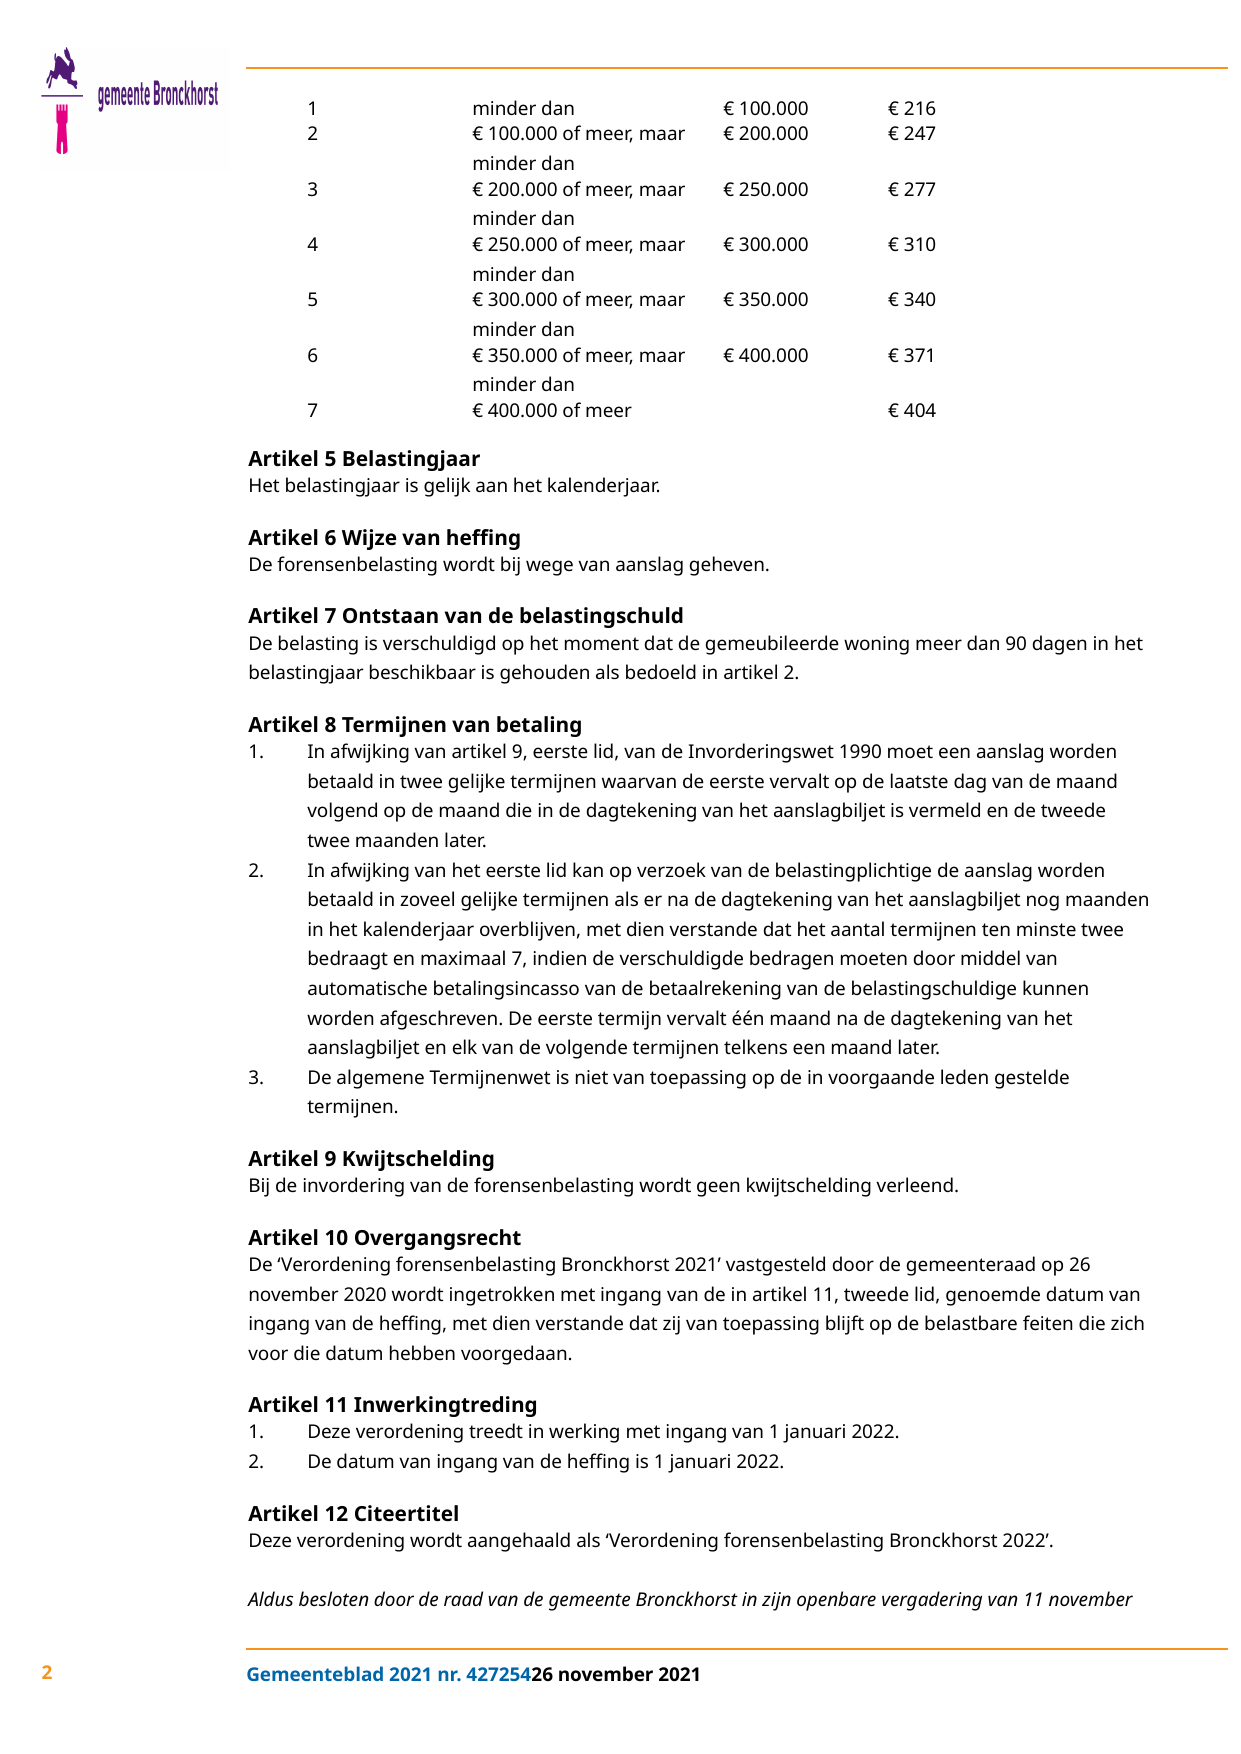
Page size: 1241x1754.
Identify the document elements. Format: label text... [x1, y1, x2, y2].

table_cell € 350.000 of meer, maar minder dan [472, 342, 723, 397]
table_cell € 247 [888, 121, 1211, 176]
table_header € 100.000 [723, 95, 888, 121]
table_cell € 371 [888, 342, 1211, 397]
table_cell 3 [307, 176, 472, 231]
table_cell € 400.000 of meer [472, 397, 723, 423]
table_cell € 300.000 [723, 231, 888, 287]
list De algemene Termijnenwet is niet van toepassing op de in voorgaande leden gestelde termijnen. [248, 1064, 1152, 1119]
table_cell € 100.000 of meer, maar minder dan [472, 121, 723, 176]
text Artikel 5 Belastingjaar [248, 444, 1152, 472]
list De datum van ingang van de heffing is 1 januari 2022. [248, 1448, 1152, 1474]
text De ‘Verordening forensenbelasting Bronckhorst 2021’ vastgesteld door de gemeenteraad op 26 november 2020 wordt ingetrokken met ingang van de in artikel 11, tweede lid, genoemde datum van ingang van de heffing, met dien verstande dat zij van toepassing blijft op de belastbare feiten die zich voor die datum hebben voorgedaan. [248, 1251, 1152, 1366]
text Het belastingjaar is gelijk aan het kalenderjaar. [248, 472, 1152, 498]
table_cell € 200.000 [723, 121, 888, 176]
table_cell € 250.000 [723, 176, 888, 231]
list In afwijking van artikel 9, eerste lid, van de Invorderingswet 1990 moet een aanslag worden betaald in twee gelijke termijnen waarvan de eerste vervalt op de laatste dag van de maand volgend op de maand die in de dagtekening van het aanslagbiljet is vermeld en de tweede twee maanden later. [248, 738, 1152, 853]
text De forensenbelasting wordt bij wege van aanslag geheven. [248, 551, 1152, 577]
table_cell € 310 [888, 231, 1211, 287]
table_cell 4 [307, 231, 472, 287]
list In afwijking van het eerste lid kan op verzoek van de belastingplichtige de aanslag worden betaald in zoveel gelijke termijnen als er na de dagtekening van het aanslagbiljet nog maanden in het kalenderjaar overblijven, met dien verstande dat het aantal termijnen ten minste twee bedraagt en maximaal 7, indien de verschuldigde bedragen moeten door middel van automatische betalingsincasso van de betaalrekening van de belastingschuldige kunnen worden afgeschreven. De eerste termijn vervalt één maand na de dagtekening van het aanslagbiljet en elk van de volgende termijnen telkens een maand later. [248, 857, 1152, 1060]
table_cell € 200.000 of meer, maar minder dan [472, 176, 723, 231]
table_cell 7 [307, 397, 472, 423]
text Bij de invordering van de forensenbelasting wordt geen kwijtschelding verleend. [248, 1172, 1152, 1198]
table_cell € 340 [888, 287, 1211, 342]
table_header minder dan [472, 95, 723, 121]
table_cell € 404 [888, 397, 1211, 423]
table_cell [723, 397, 888, 423]
table_cell € 250.000 of meer, maar minder dan [472, 231, 723, 287]
text Artikel 8 Termijnen van betaling [248, 710, 1152, 738]
text Deze verordening wordt aangehaald als ‘Verordening forensenbelasting Bronckhorst 2022’. [248, 1527, 1152, 1553]
text De belasting is verschuldigd op het moment dat de gemeubileerde woning meer dan 90 dagen in het belastingjaar beschikbaar is gehouden als bedoeld in artikel 2. [248, 630, 1152, 685]
table_cell € 300.000 of meer, maar minder dan [472, 287, 723, 342]
table_cell € 400.000 [723, 342, 888, 397]
table_header 1 [307, 95, 472, 121]
table_cell 6 [307, 342, 472, 397]
table_cell 2 [307, 121, 472, 176]
table_cell 5 [307, 287, 472, 342]
text Aldus besloten door de raad van de gemeente Bronckhorst in zijn openbare vergadering van 11 november [248, 1586, 1152, 1612]
picture [41, 47, 231, 172]
table_cell € 277 [888, 176, 1211, 231]
table_cell € 350.000 [723, 287, 888, 342]
list Deze verordening treedt in werking met ingang van 1 januari 2022. [248, 1419, 1152, 1444]
text Artikel 9 Kwijtschelding [248, 1144, 1152, 1172]
table_header € 216 [888, 95, 1211, 121]
text Artikel 12 Citeertitel [248, 1499, 1152, 1527]
text Artikel 7 Ontstaan van de belastingschuld [248, 602, 1152, 630]
text Artikel 11 Inwerkingtreding [248, 1390, 1152, 1419]
text Artikel 6 Wijze van heffing [248, 523, 1152, 551]
text Artikel 10 Overgangsrecht [248, 1223, 1152, 1251]
